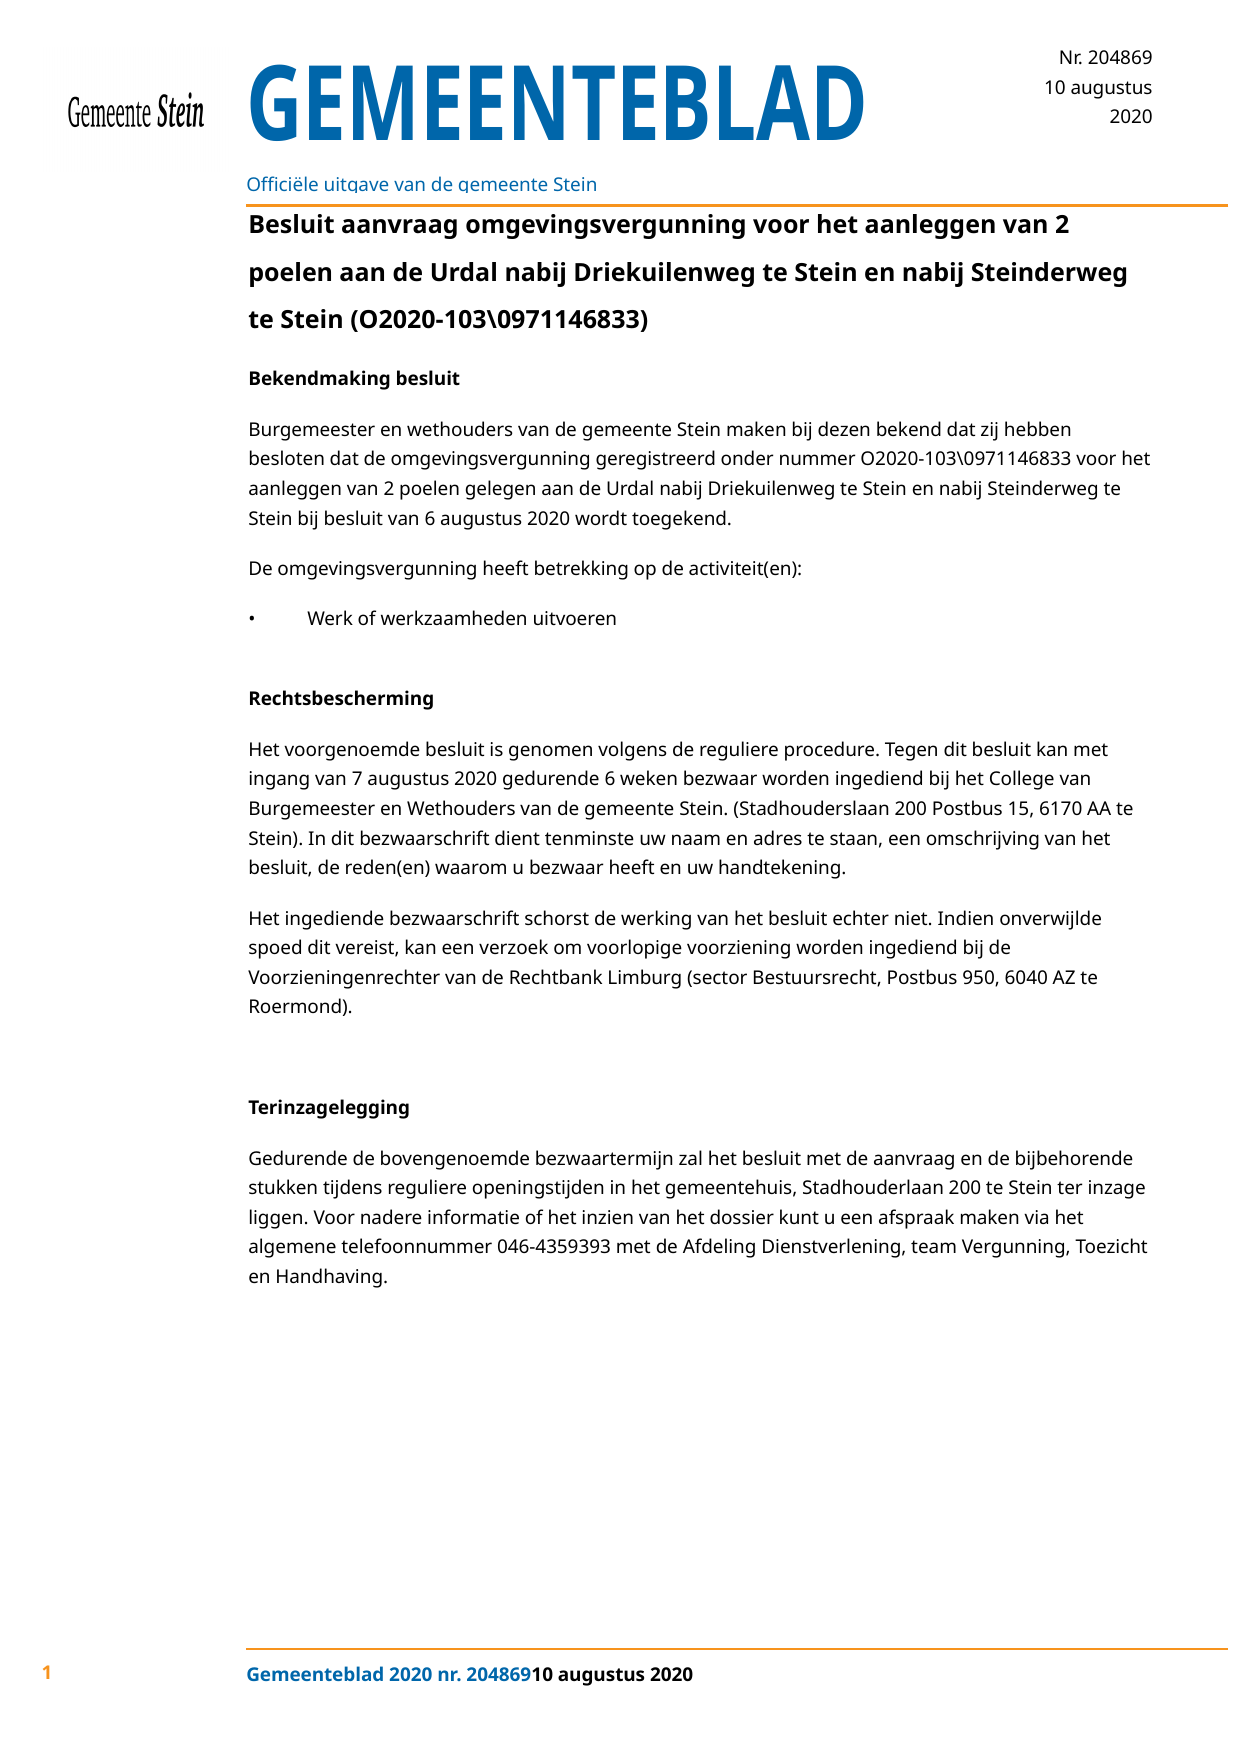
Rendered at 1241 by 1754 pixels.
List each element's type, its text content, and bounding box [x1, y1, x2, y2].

text Het voorgenoemde besluit is genomen volgens de reguliere procedure. Tegen dit besluit kan met ingang van 7 augustus 2020 gedurende 6 weken bezwaar worden ingediend bij het College van Burgemeester en Wethouders van de gemeente Stein. (Stadhouderslaan 200 Postbus 15, 6170 AA te Stein). In dit bezwaarschrift dient tenminste uw naam en adres te staan, een omschrijving van het besluit, de reden(en) waarom u bezwaar heeft en uw handtekening. [248, 736, 1152, 880]
text Gedurende de bovengenoemde bezwaartermijn zal het besluit met de aanvraag en de bijbehorende stukken tijdens reguliere openingstijden in het gemeentehuis, Stadhouderlaan 200 te Stein ter inzage liggen. Voor nadere informatie of het inzien van het dossier kunt u een afspraak maken via het algemene telefoonnummer 046-4359393 met de Afdeling Dienstverlening, team Vergunning, Toezicht en Handhaving. [248, 1145, 1152, 1289]
text Burgemeester en wethouders van de gemeente Stein maken bij dezen bekend dat zij hebben besloten dat de omgevingsvergunning geregistreerd onder nummer O2020-103\0971146833 voor het aanleggen van 2 poelen gelegen aan de Urdal nabij Driekuilenweg te Stein en nabij Steinderweg te Stein bij besluit van 6 augustus 2020 wordt toegekend. [248, 416, 1152, 530]
list Werk of werkzaamheden uitvoeren [248, 606, 1152, 631]
picture [41, 47, 231, 172]
text Besluit aanvraag omgevingsvergunning voor het aanleggen van 2 poelen aan de Urdal nabij Driekuilenweg te Stein en nabij Steinderweg te Stein (O2020-103\0971146833) [248, 207, 1152, 336]
text Het ingediende bezwaarschrift schorst de werking van het besluit echter niet. Indien onverwijlde spoed dit vereist, kan een verzoek om voorlopige voorziening worden ingediend bij de Voorzieningenrechter van de Rechtbank Limburg (sector Bestuursrecht, Postbus 950, 6040 AZ te Roermond). [248, 905, 1152, 1019]
text Rechtsbescherming [248, 686, 1152, 711]
text De omgevingsvergunning heeft betrekking op de activiteit(en): [248, 555, 1152, 581]
text Bekendmaking besluit [248, 366, 1152, 391]
text Terinzagelegging [248, 1094, 1152, 1120]
